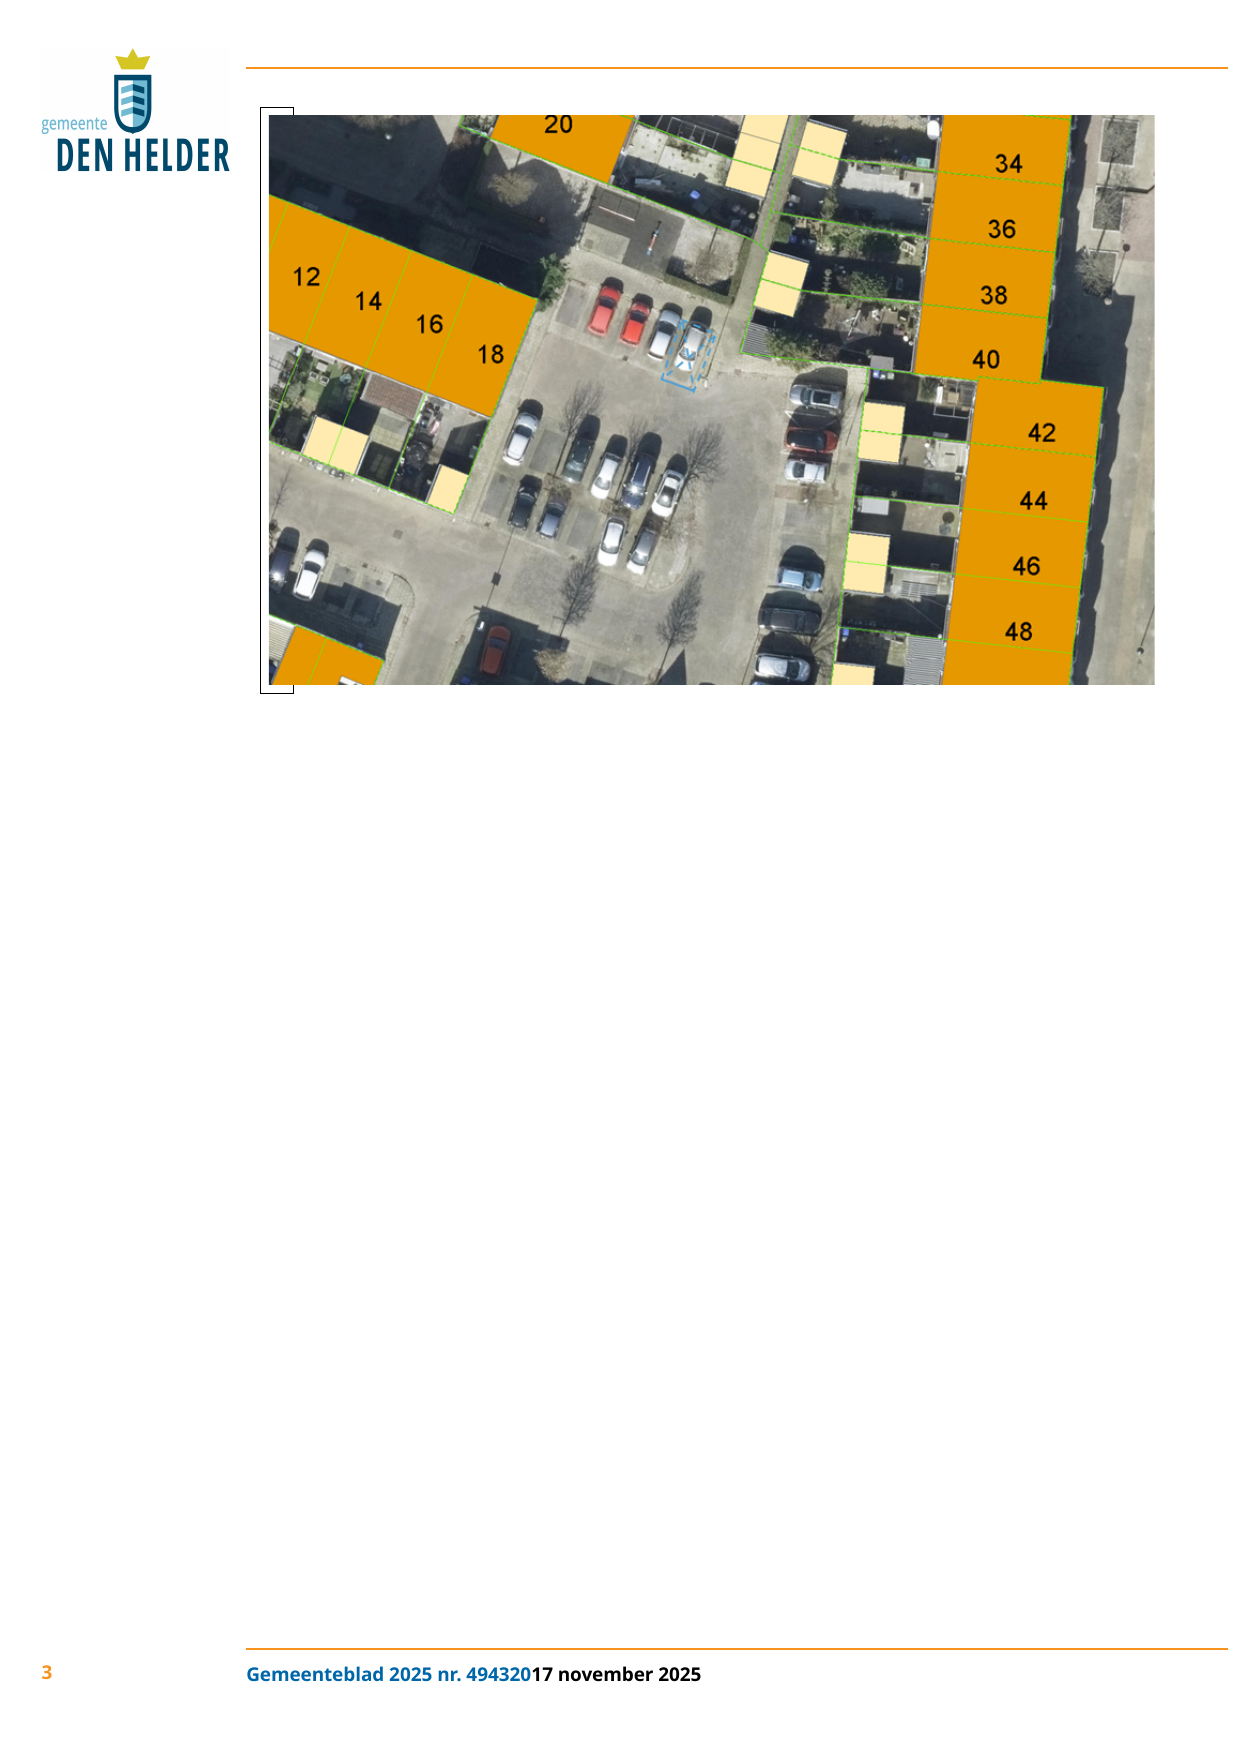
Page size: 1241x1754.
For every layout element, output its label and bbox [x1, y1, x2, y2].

picture [41, 47, 231, 172]
picture [100, 154, 106, 172]
picture [63, 144, 68, 165]
picture [220, 160, 224, 172]
picture [130, 157, 135, 172]
picture [182, 144, 187, 165]
picture [268, 115, 1155, 685]
